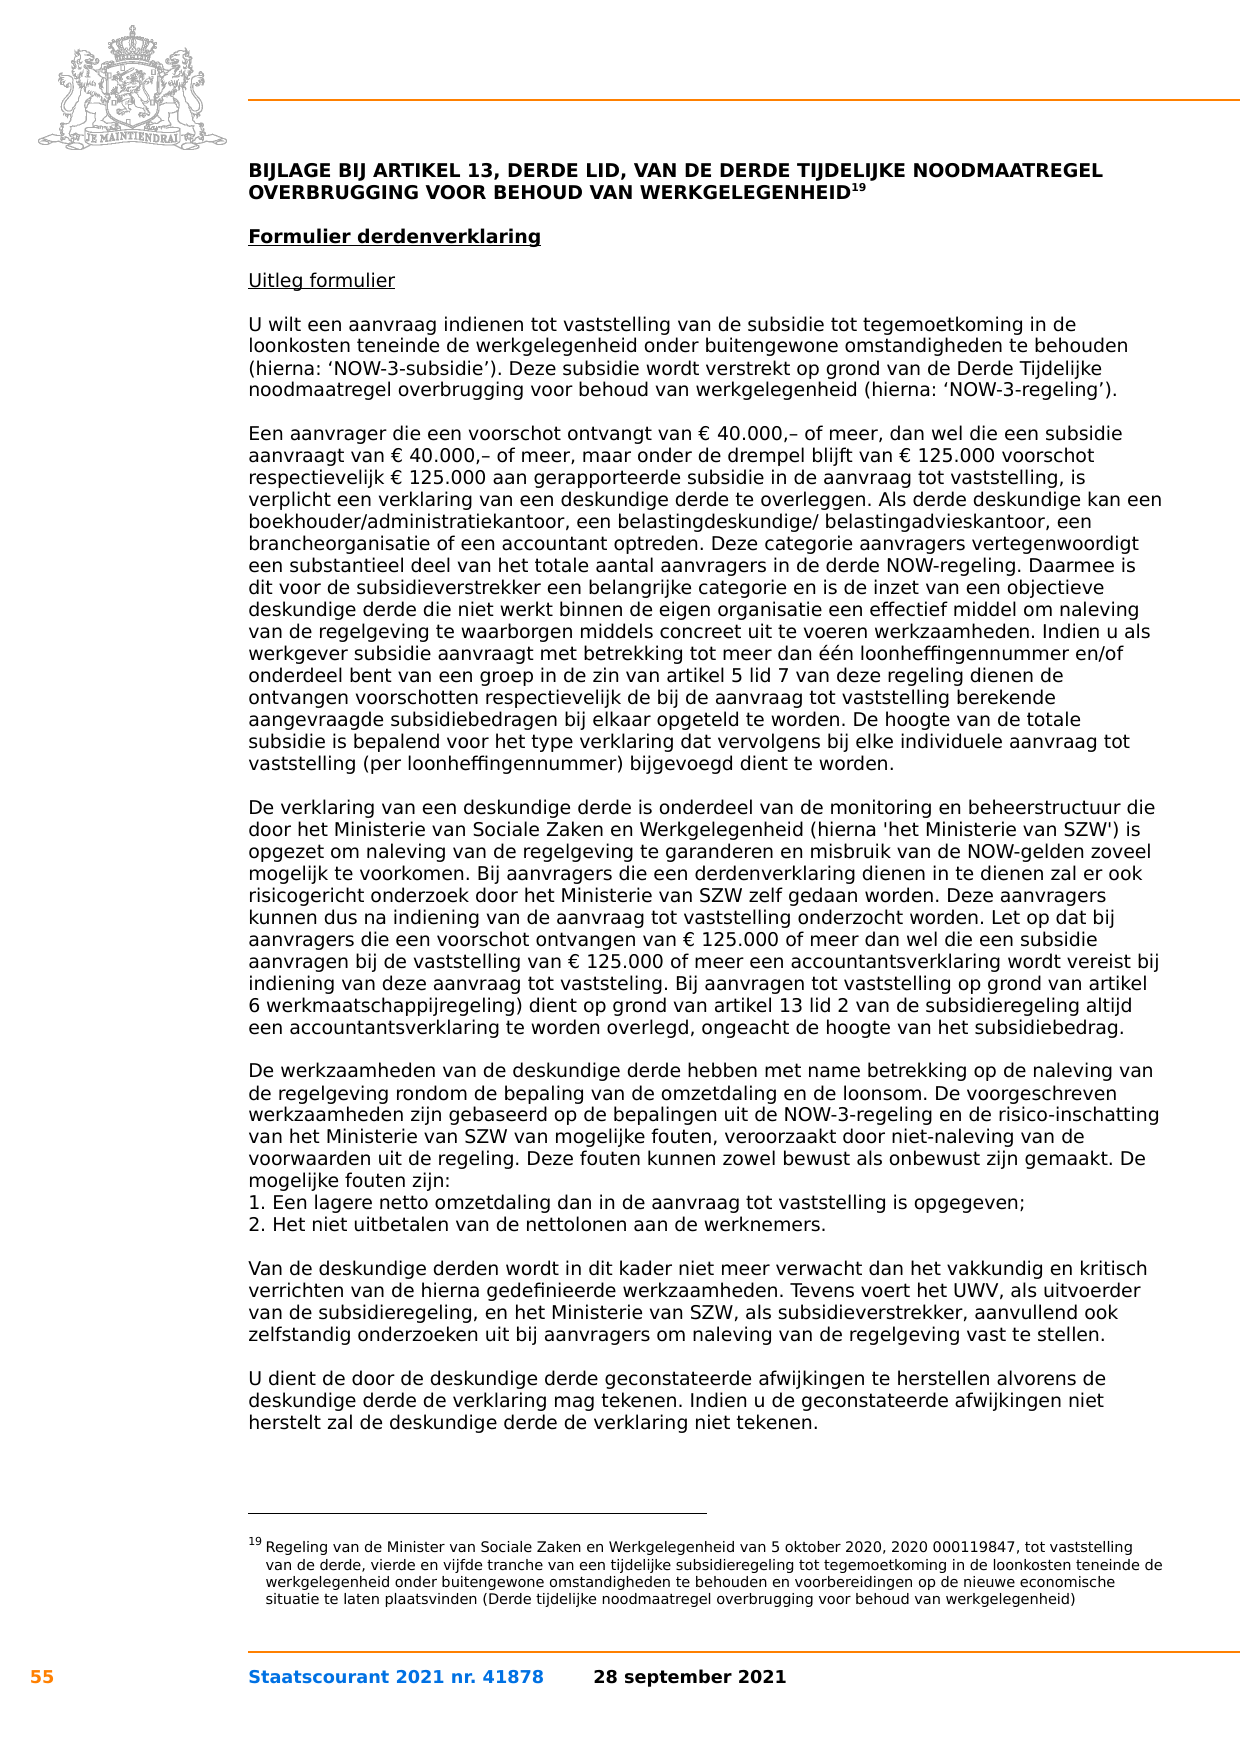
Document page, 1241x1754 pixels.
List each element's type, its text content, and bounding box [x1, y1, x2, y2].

subtitle Uitleg formulier [248, 269, 1163, 292]
text De verklaring van een deskundige derde is onderdeel van de monitoring en beheerstructuur die door het Ministerie van Sociale Zaken en Werkgelegenheid (hierna 'het Ministerie van SZW') is opgezet om naleving van de regelgeving te garanderen en misbruik van de NOW-gelden zoveel mogelijk te voorkomen. Bij aanvragers die een derdenverklaring dienen in te dienen zal er ook risicogericht onderzoek door het Ministerie van SZW zelf gedaan worden. Deze aanvragers kunnen dus na indiening van de aanvraag tot vaststelling onderzocht worden. Let op dat bij aanvragers die een voorschot ontvangen van € 125.000 of meer dan wel die een subsidie aanvragen bij de vaststelling van € 125.000 of meer een accountantsverklaring wordt vereist bij indiening van deze aanvraag tot vaststeling. Bij aanvragen tot vaststelling op grond van artikel 6 werkmaatschappijregeling) dient op grond van artikel 13 lid 2 van de subsidieregeling altijd een accountantsverklaring te worden overlegd, ongeacht de hoogte van het subsidiebedrag. [248, 797, 1163, 1038]
subtitle BIJLAGE BIJ ARTIKEL 13, DERDE LID, VAN DE DERDE TIJDELIJKE NOODMAATREGEL OVERBRUGGING VOOR BEHOUD VAN WERKGELEGENHEID [248, 160, 1163, 204]
text 2. Het niet uitbetalen van de nettolonen aan de werknemers. [248, 1214, 1163, 1236]
text U dient de door de deskundige derde geconstateerde afwijkingen te herstellen alvorens de deskundige derde de verklaring mag tekenen. Indien u de geconstateerde afwijkingen niet herstelt zal de deskundige derde de verklaring niet tekenen. [248, 1368, 1163, 1434]
text De werkzaamheden van de deskundige derde hebben met name betrekking op de naleving van de regelgeving rondom de bepaling van de omzetdaling en de loonsom. De voorgeschreven werkzaamheden zijn gebaseerd op de bepalingen uit de NOW-3-regeling en de risico-inschatting van het Ministerie van SZW van mogelijke fouten, veroorzaakt door niet-naleving van de voorwaarden uit de regeling. Deze fouten kunnen zowel bewust als onbewust zijn gemaakt. De mogelijke fouten zijn: [248, 1060, 1163, 1192]
text 1. Een lagere netto omzetdaling dan in de aanvraag tot vaststelling is opgegeven; [248, 1192, 1163, 1214]
picture [38, 25, 227, 150]
text U wilt een aanvraag indienen tot vaststelling van de subsidie tot tegemoetkoming in de loonkosten teneinde de werkgelegenheid onder buitengewone omstandigheden te behouden (hierna: ‘NOW-3-subsidie’). Deze subsidie wordt verstrekt op grond van de Derde Tijdelijke noodmaatregel overbrugging voor behoud van werkgelegenheid (hierna: ‘NOW-3-regeling’). [248, 313, 1163, 401]
text Een aanvrager die een voorschot ontvangt van € 40.000,– of meer, dan wel die een subsidie aanvraagt van € 40.000,– of meer, maar onder de drempel blijft van € 125.000 voorschot respectievelijk € 125.000 aan gerapporteerde subsidie in de aanvraag tot vaststelling, is verplicht een verklaring van een deskundige derde te overleggen. Als derde deskundige kan een boekhouder/administratiekantoor, een belastingdeskundige/ belastingadvieskantoor, een brancheorganisatie of een accountant optreden. Deze categorie aanvragers vertegenwoordigt een substantieel deel van het totale aantal aanvragers in de derde NOW-regeling. Daarmee is dit voor de subsidieverstrekker een belangrijke categorie en is de inzet van een objectieve deskundige derde die niet werkt binnen de eigen organisatie een effectief middel om naleving van de regelgeving te waarborgen middels concreet uit te voeren werkzaamheden. Indien u als werkgever subsidie aanvraagt met betrekking tot meer dan één loonheffingennummer en/of onderdeel bent van een groep in de zin van artikel 5 lid 7 van deze regeling dienen de ontvangen voorschotten respectievelijk de bij de aanvraag tot vaststelling berekende aangevraagde subsidiebedragen bij elkaar opgeteld te worden. De hoogte van de totale subsidie is bepalend voor het type verklaring dat vervolgens bij elke individuele aanvraag tot vaststelling (per loonheffingennummer) bijgevoegd dient te worden. [248, 423, 1163, 775]
text Van de deskundige derden wordt in dit kader niet meer verwacht dan het vakkundig en kritisch verrichten van de hierna gedefinieerde werkzaamheden. Tevens voert het UWV, als uitvoerder van de subsidieregeling, en het Ministerie van SZW, als subsidieverstrekker, aanvullend ook zelfstandig onderzoeken uit bij aanvragers om naleving van de regelgeving vast te stellen. [248, 1258, 1163, 1346]
subtitle Formulier derdenverklaring [248, 226, 1163, 248]
text Regeling van de Minister van Sociale Zaken en Werkgelegenheid van 5 oktober 2020, 2020 000119847, tot vaststelling van de derde, vierde en vijfde tranche van een tijdelijke subsidieregeling tot tegemoetkoming in de loonkosten teneinde de werkgelegenheid onder buitengewone omstandigheden te behouden en voorbereidingen op de nieuwe economische situatie te laten plaatsvinden (Derde tijdelijke noodmaatregel overbrugging voor behoud van werkgelegenheid) [248, 1535, 1163, 1608]
